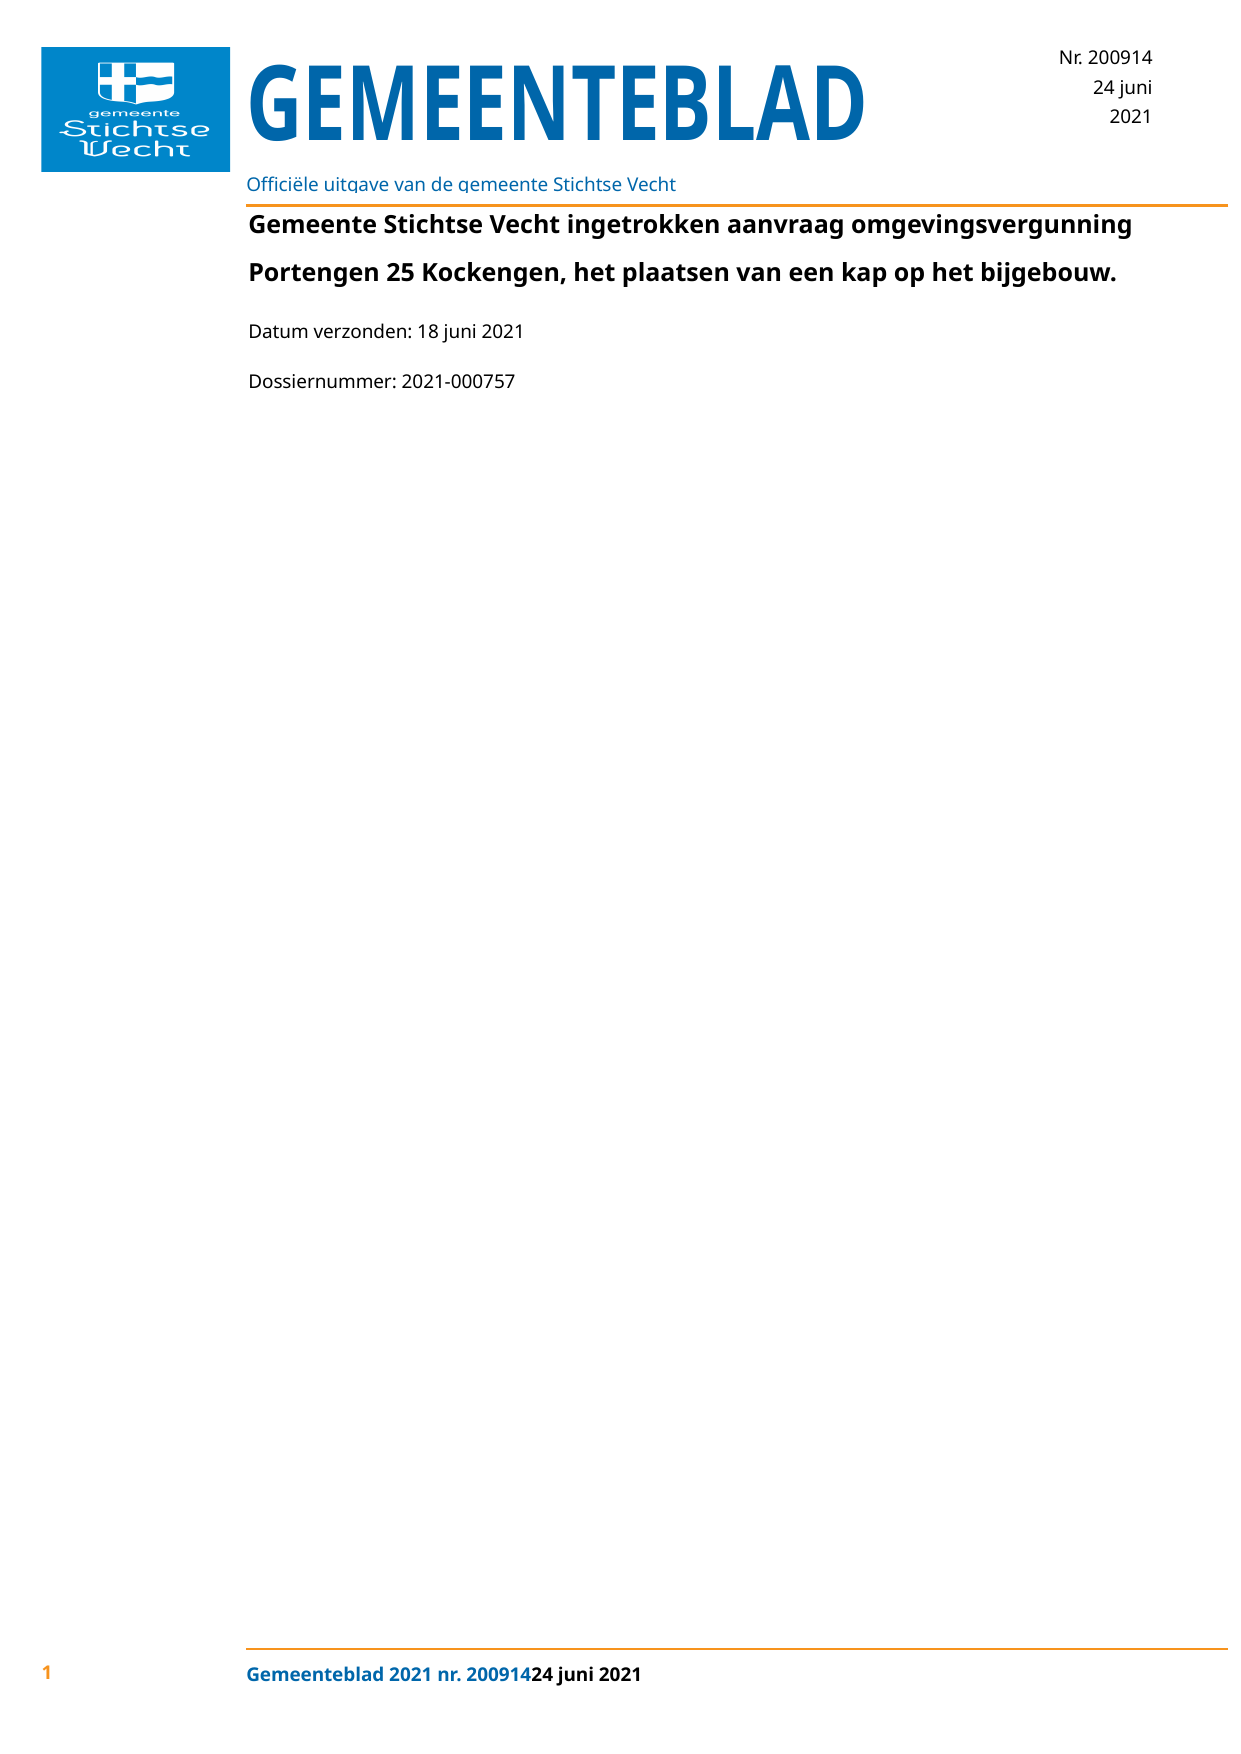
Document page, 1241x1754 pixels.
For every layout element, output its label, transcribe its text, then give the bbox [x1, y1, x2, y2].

picture [99, 63, 135, 101]
text Datum verzonden: 18 juni 2021 [248, 318, 1152, 344]
text Dossiernummer: 2021-000757 [248, 368, 1152, 394]
text Gemeente Stichtse Vecht ingetrokken aanvraag omgevingsvergunning Portengen 25 Kockengen, het plaatsen van een kap op het bijgebouw. [248, 207, 1152, 288]
picture [137, 63, 174, 103]
